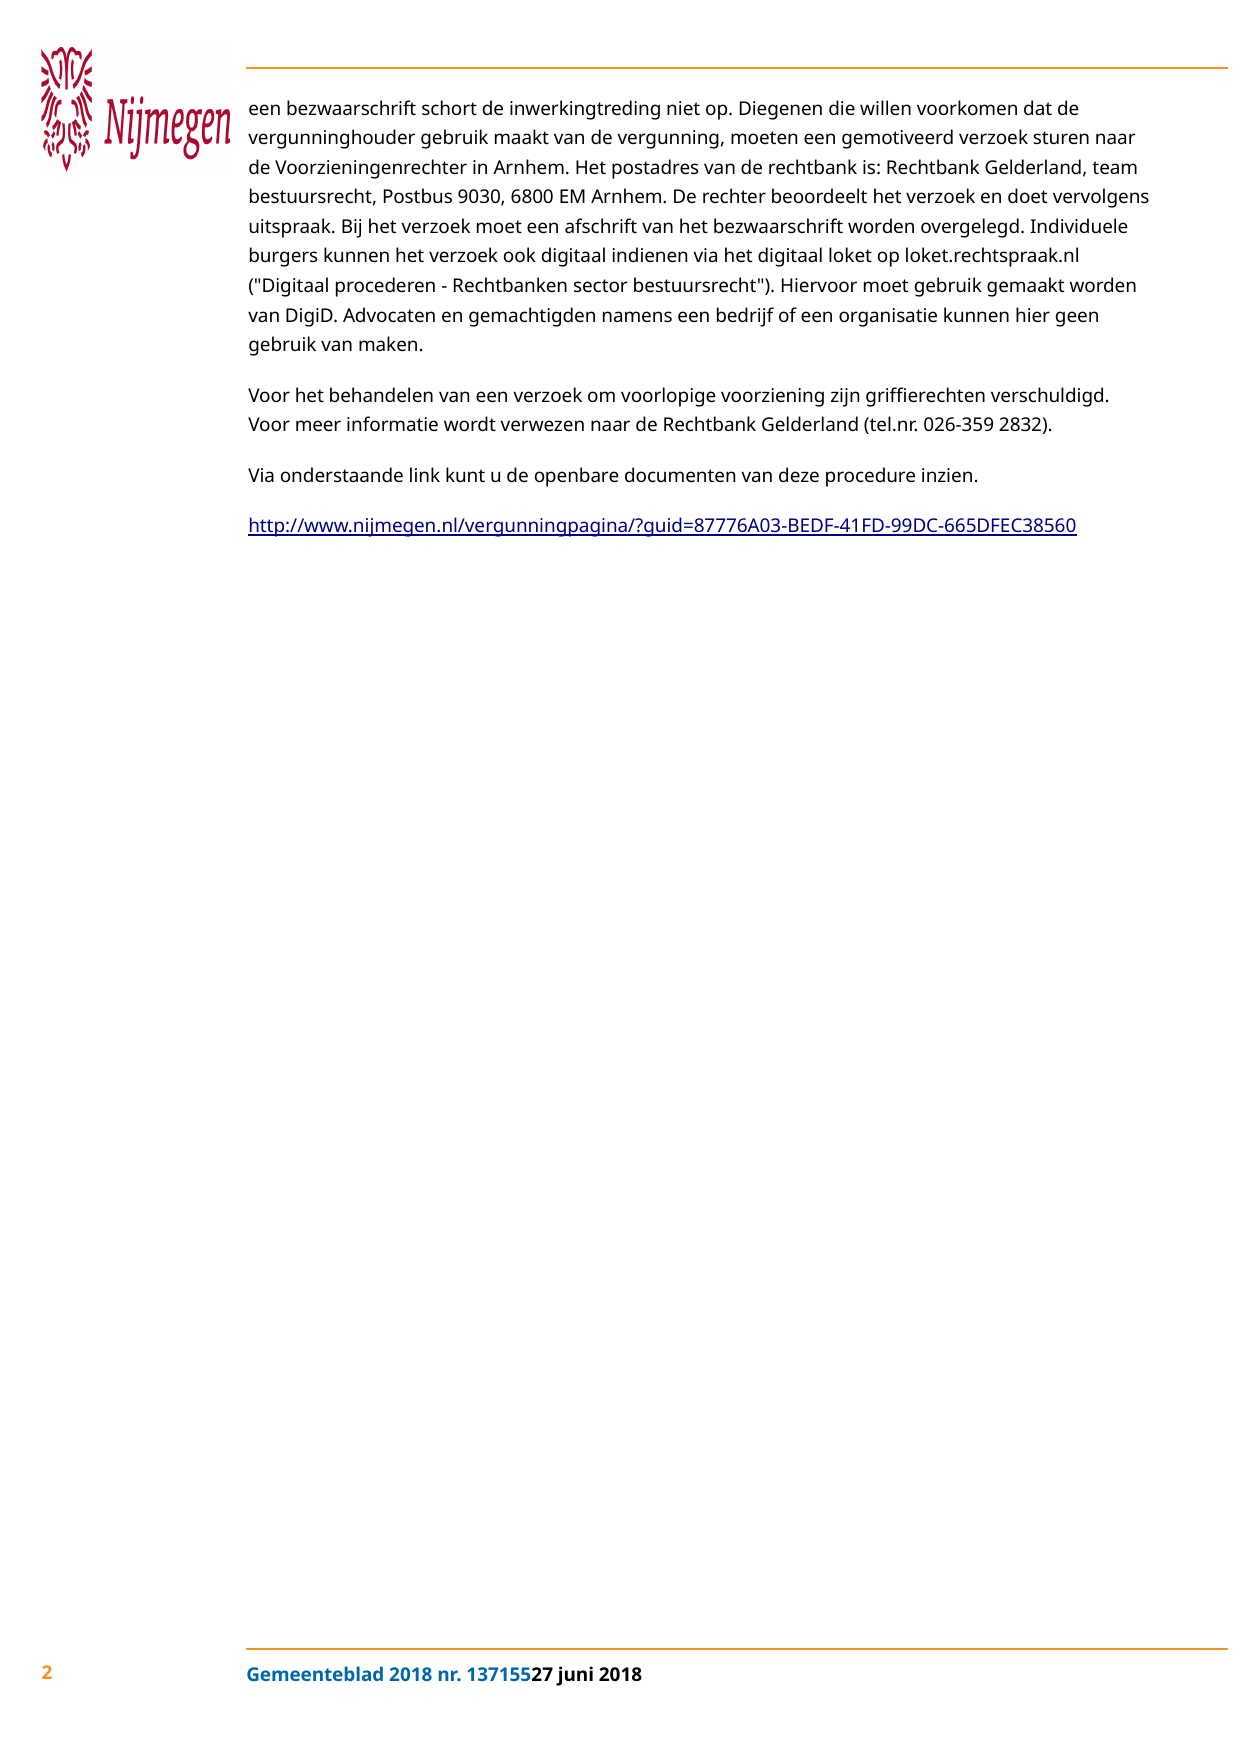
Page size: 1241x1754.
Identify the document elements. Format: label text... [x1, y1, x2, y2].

text http://www.nijmegen.nl/vergunningpagina/?guid=87776A03-BEDF-41FD-99DC-665DFEC38560 [248, 512, 1152, 538]
text een bezwaarschrift schort de inwerkingtreding niet op. Diegenen die willen voorkomen dat de vergunninghouder gebruik maakt van de vergunning, moeten een gemotiveerd verzoek sturen naar de Voorzieningenrechter in Arnhem. Het postadres van de rechtbank is: Rechtbank Gelderland, team bestuursrecht, Postbus 9030, 6800 EM Arnhem. De rechter beoordeelt het verzoek en doet vervolgens uitspraak. Bij het verzoek moet een afschrift van het bezwaarschrift worden overgelegd. Individuele burgers kunnen het verzoek ook digitaal indienen via het digitaal loket op loket.rechtspraak.nl ("Digitaal procederen - Rechtbanken sector bestuursrecht"). Hiervoor moet gebruik gemaakt worden van DigiD. Advocaten en gemachtigden namens een bedrijf of een organisatie kunnen hier geen gebruik van maken. [248, 95, 1152, 357]
text Via onderstaande link kunt u de openbare documenten van deze procedure inzien. [248, 462, 1152, 488]
text Voor het behandelen van een verzoek om voorlopige voorziening zijn griffierechten verschuldigd. Voor meer informatie wordt verwezen naar de Rechtbank Gelderland (tel.nr. 026-359 2832). [248, 382, 1152, 437]
picture [41, 47, 231, 172]
